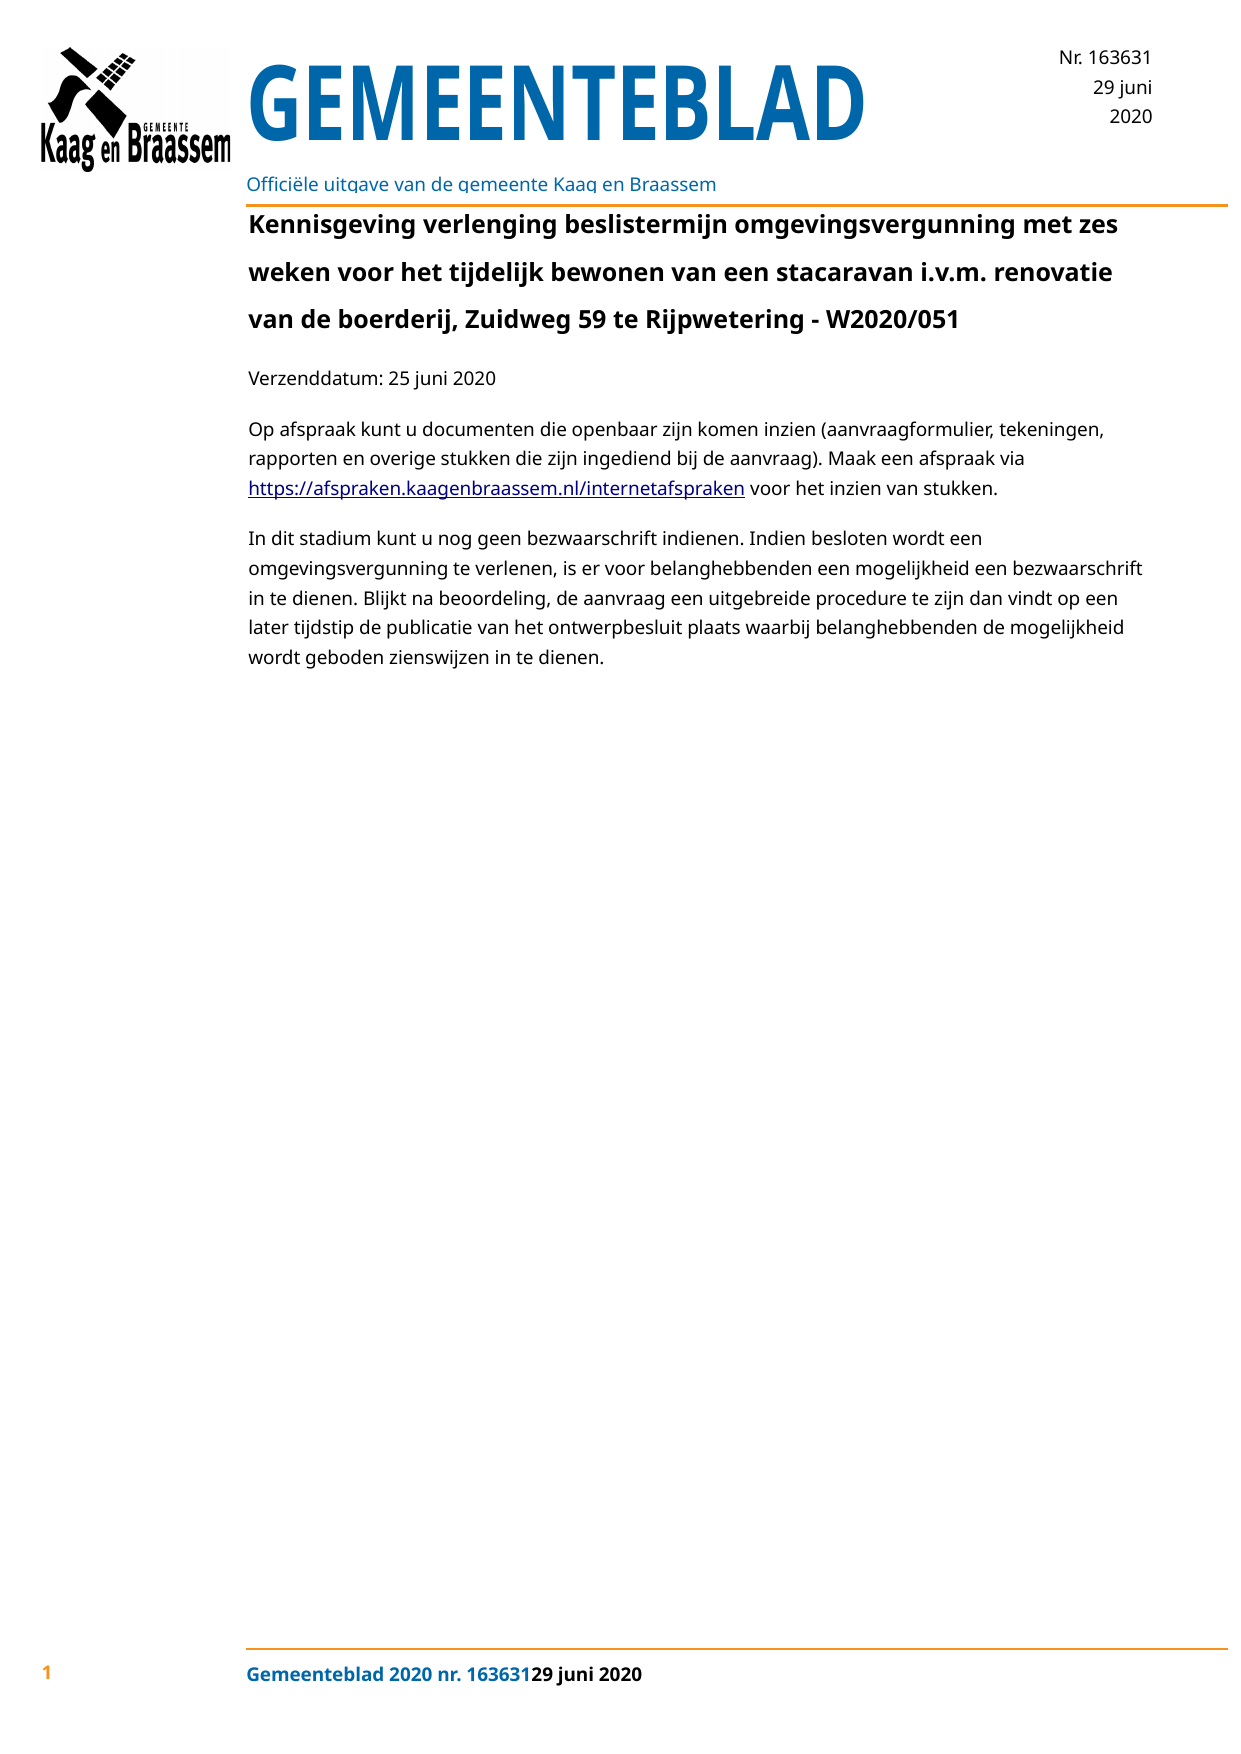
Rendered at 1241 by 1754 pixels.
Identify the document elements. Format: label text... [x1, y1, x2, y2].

text Verzenddatum: 25 juni 2020 [248, 366, 1152, 391]
text Op afspraak kunt u documenten die openbaar zijn komen inzien (aanvraagformulier, tekeningen, rapporten en overige stukken die zijn ingediend bij de aanvraag). Maak een afspraak via https://afspraken.kaagenbraassem.nl/internetafspraken voor het inzien van stukken. [248, 416, 1152, 501]
text In dit stadium kunt u nog geen bezwaarschrift indienen. Indien besloten wordt een omgevingsvergunning te verlenen, is er voor belanghebbenden een mogelijkheid een bezwaarschrift in te dienen. Blijkt na beoordeling, de aanvraag een uitgebreide procedure te zijn dan vindt op een later tijdstip de publicatie van het ontwerpbesluit plaats waarbij belanghebbenden de mogelijkheid wordt geboden zienswijzen in te dienen. [248, 526, 1152, 669]
picture [41, 47, 231, 172]
text Kennisgeving verlenging beslistermijn omgevingsvergunning met zes weken voor het tijdelijk bewonen van een stacaravan i.v.m. renovatie van de boerderij, Zuidweg 59 te Rijpwetering - W2020/051 [248, 207, 1152, 336]
